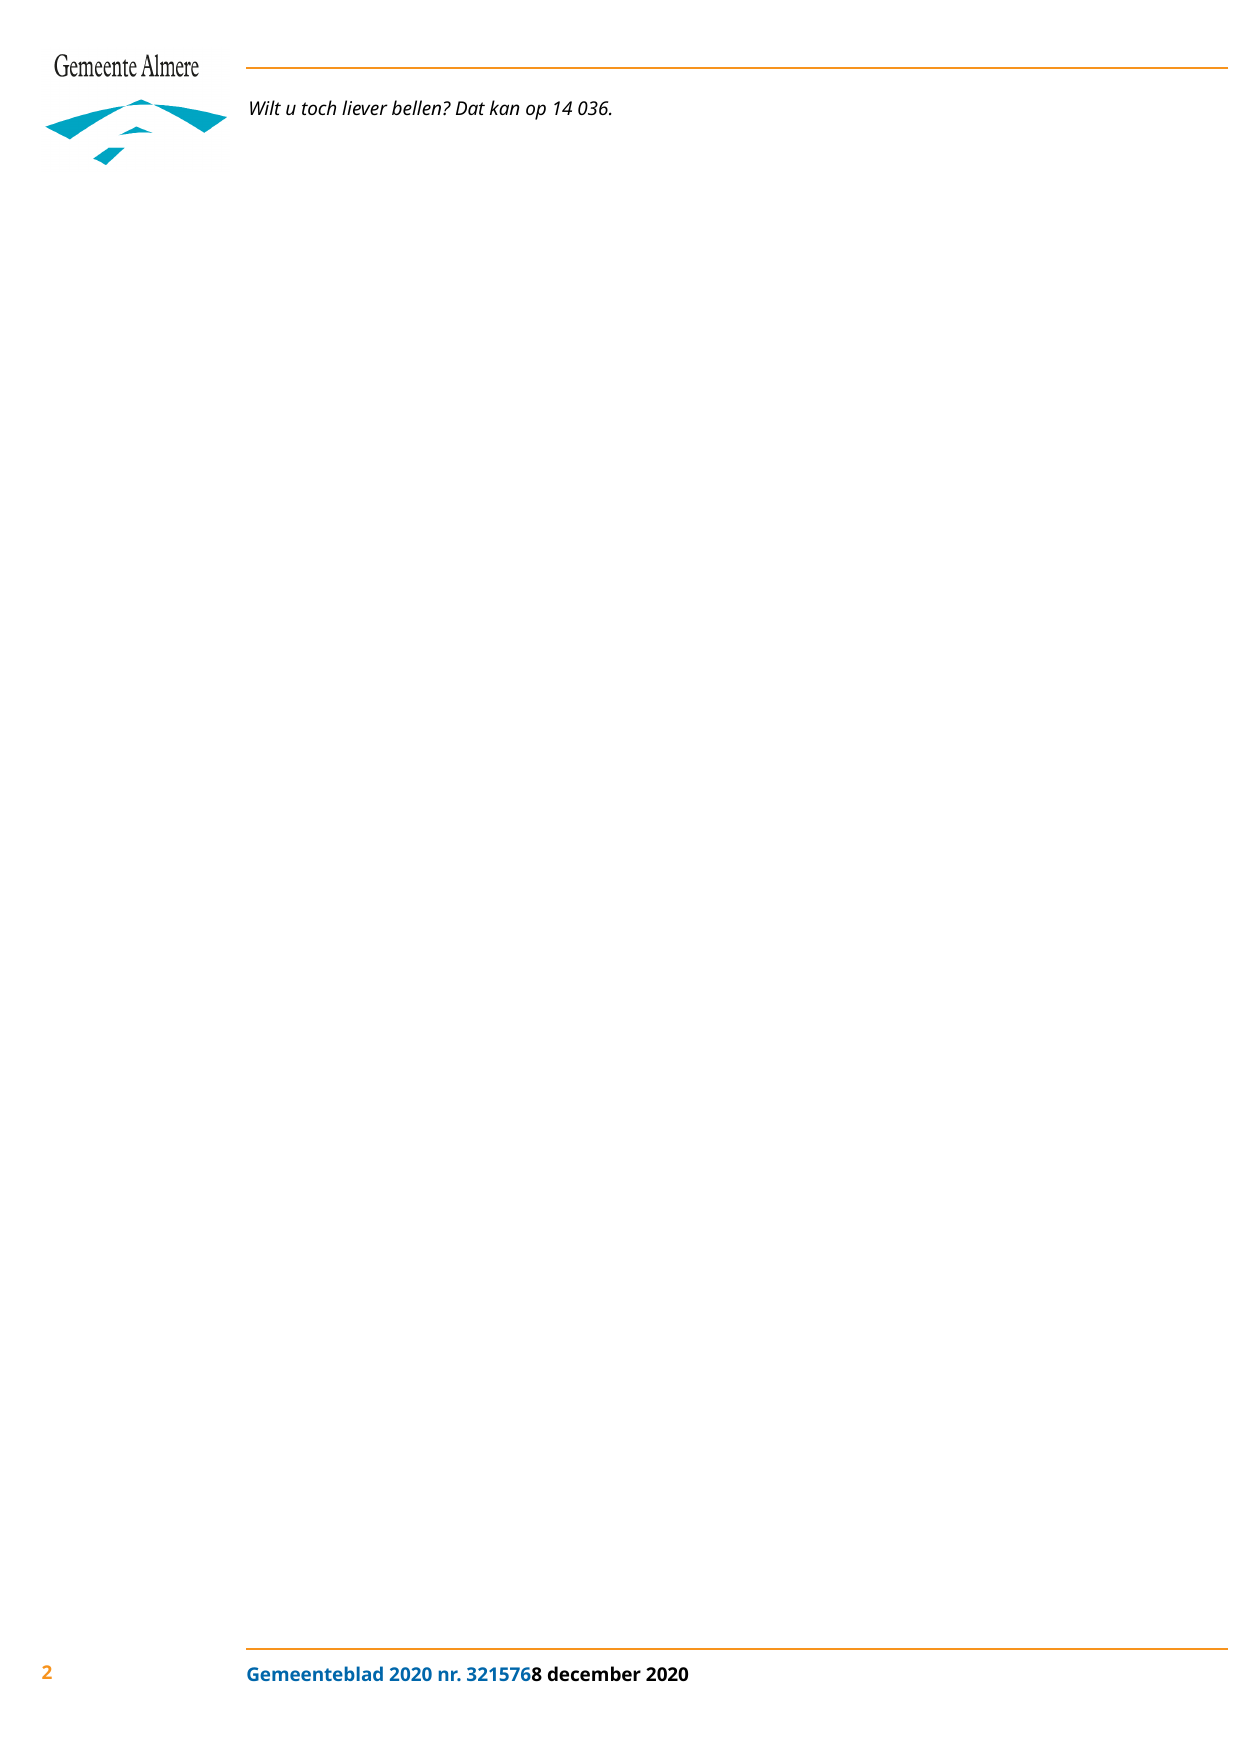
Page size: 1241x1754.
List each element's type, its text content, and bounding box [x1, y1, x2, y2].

picture [41, 47, 231, 172]
text Wilt u toch liever bellen? Dat kan op 14 036. [248, 95, 1152, 121]
